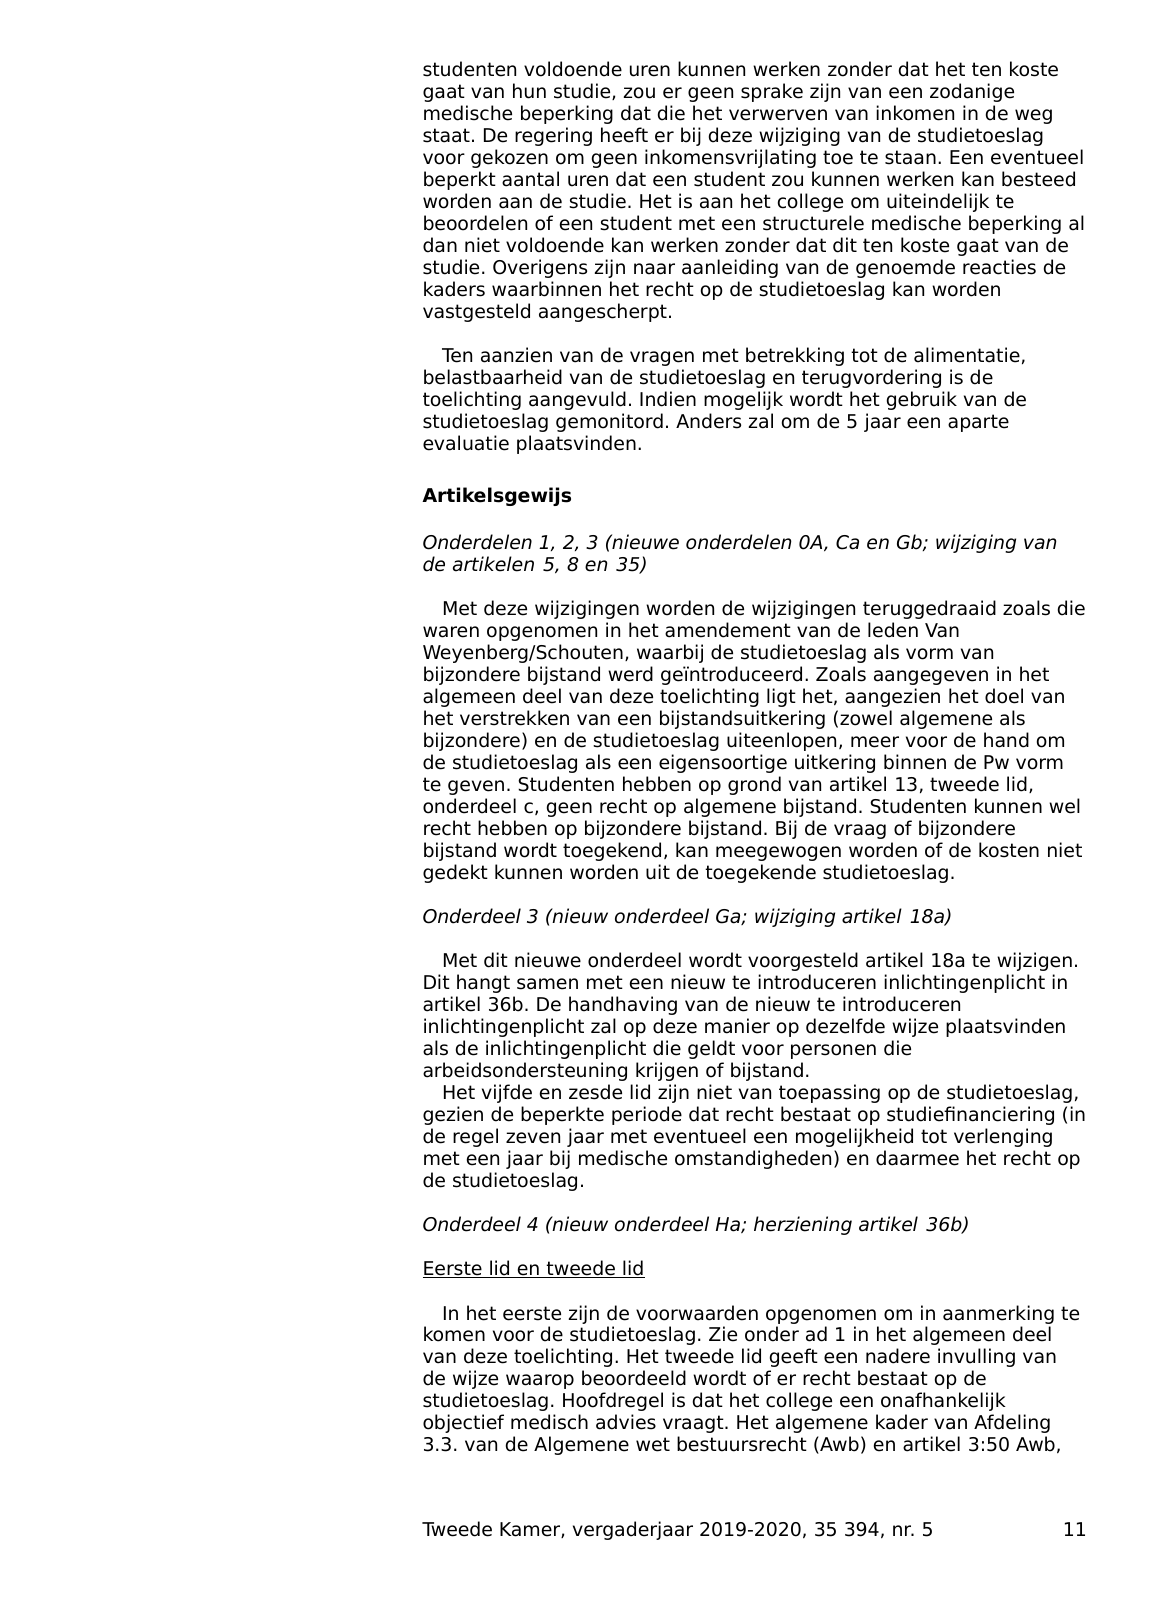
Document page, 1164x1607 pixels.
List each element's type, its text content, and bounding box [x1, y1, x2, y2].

subtitle Onderdeel 3 (nieuw onderdeel Ga; wijziging artikel 18a) [422, 906, 1087, 928]
text Ten aanzien van de vragen met betrekking tot de alimentatie, belastbaarheid van de studietoeslag en terugvordering is de toelichting aangevuld. Indien mogelijk wordt het gebruik van de studietoeslag gemonitord. Anders zal om de 5 jaar een aparte evaluatie plaatsvinden. [422, 345, 1087, 455]
subtitle Onderdelen 1, 2, 3 (nieuwe onderdelen 0A, Ca en Gb; wijziging van de artikelen 5, 8 en 35) [422, 532, 1087, 576]
text Het vijfde en zesde lid zijn niet van toepassing op de studietoeslag, gezien de beperkte periode dat recht bestaat op studiefinanciering (in de regel zeven jaar met eventueel een mogelijkheid tot verlenging met een jaar bij medische omstandigheden) en daarmee het recht op de studietoeslag. [422, 1082, 1087, 1192]
subtitle Eerste lid en tweede lid [422, 1258, 1087, 1280]
subtitle Artikelsgewijs [422, 485, 1087, 507]
text Met dit nieuwe onderdeel wordt voorgesteld artikel 18a te wijzigen. Dit hangt samen met een nieuw te introduceren inlichtingenplicht in artikel 36b. De handhaving van de nieuw te introduceren inlichtingenplicht zal op deze manier op dezelfde wijze plaatsvinden als de inlichtingenplicht die geldt voor personen die arbeidsondersteuning krijgen of bijstand. [422, 950, 1087, 1082]
subtitle Onderdeel 4 (nieuw onderdeel Ha; herziening artikel 36b) [422, 1214, 1087, 1236]
text In het eerste zijn de voorwaarden opgenomen om in aanmerking te komen voor de studietoeslag. Zie onder ad 1 in het algemeen deel van deze toelichting. Het tweede lid geeft een nadere invulling van de wijze waarop beoordeeld wordt of er recht bestaat op de studietoeslag. Hoofdregel is dat het college een onafhankelijk objectief medisch advies vraagt. Het algemene kader van Afdeling 3.3. van de Algemene wet bestuursrecht (Awb) en artikel 3:50 Awb, [422, 1302, 1087, 1456]
text studenten voldoende uren kunnen werken zonder dat het ten koste gaat van hun studie, zou er geen sprake zijn van een zodanige medische beperking dat die het verwerven van inkomen in de weg staat. De regering heeft er bij deze wijziging van de studietoeslag voor gekozen om geen inkomensvrijlating toe te staan. Een eventueel beperkt aantal uren dat een student zou kunnen werken kan besteed worden aan de studie. Het is aan het college om uiteindelijk te beoordelen of een student met een structurele medische beperking al dan niet voldoende kan werken zonder dat dit ten koste gaat van de studie. Overigens zijn naar aanleiding van de genoemde reacties de kaders waarbinnen het recht op de studietoeslag kan worden vastgesteld aangescherpt. [422, 59, 1087, 323]
text Met deze wijzigingen worden de wijzigingen teruggedraaid zoals die waren opgenomen in het amendement van de leden Van Weyenberg/Schouten, waarbij de studietoeslag als vorm van bijzondere bijstand werd geïntroduceerd. Zoals aangegeven in het algemeen deel van deze toelichting ligt het, aangezien het doel van het verstrekken van een bijstandsuitkering (zowel algemene als bijzondere) en de studietoeslag uiteenlopen, meer voor de hand om de studietoeslag als een eigensoortige uitkering binnen de Pw vorm te geven. Studenten hebben op grond van artikel 13, tweede lid, onderdeel c, geen recht op algemene bijstand. Studenten kunnen wel recht hebben op bijzondere bijstand. Bij de vraag of bijzondere bijstand wordt toegekend, kan meegewogen worden of de kosten niet gedekt kunnen worden uit de toegekende studietoeslag. [422, 598, 1087, 884]
